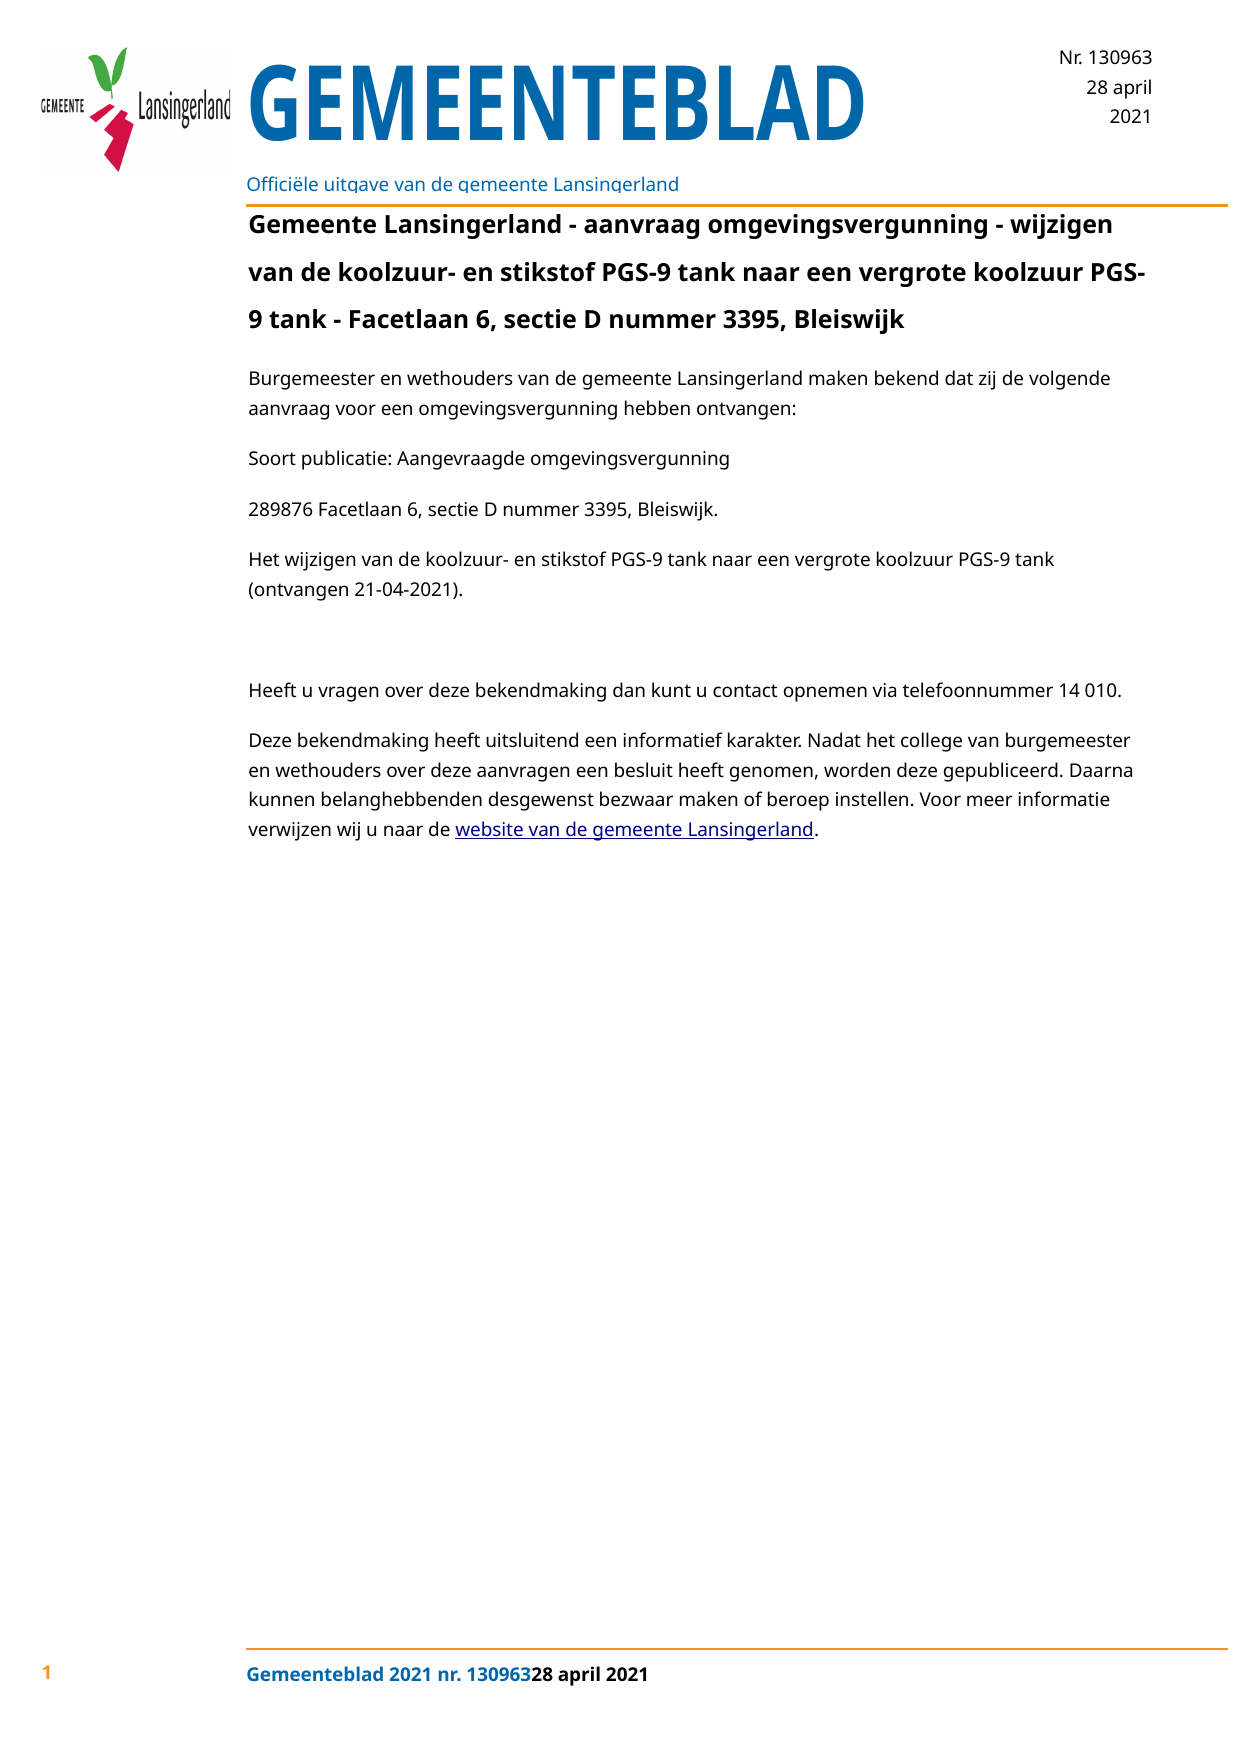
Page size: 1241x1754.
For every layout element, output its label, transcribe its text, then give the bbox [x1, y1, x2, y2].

text 289876 Facetlaan 6, sectie D nummer 3395, Bleiswijk. [248, 496, 1152, 522]
text Heeft u vragen over deze bekendmaking dan kunt u contact opnemen via telefoonnummer 14 010. [248, 677, 1152, 702]
text Burgemeester en wethouders van de gemeente Lansingerland maken bekend dat zij de volgende aanvraag voor een omgevingsvergunning hebben ontvangen: [248, 366, 1152, 421]
text Het wijzigen van de koolzuur- en stikstof PGS-9 tank naar een vergrote koolzuur PGS-9 tank (ontvangen 21-04-2021). [248, 546, 1152, 602]
text Soort publicatie: Aangevraagde omgevingsvergunning [248, 446, 1152, 471]
text Deze bekendmaking heeft uitsluitend een informatief karakter. Nadat het college van burgemeester en wethouders over deze aanvragen een besluit heeft genomen, worden deze gepubliceerd. Daarna kunnen belanghebbenden desgewenst bezwaar maken of beroep instellen. Voor meer informatie verwijzen wij u naar de website van de gemeente Lansingerland. [248, 727, 1152, 842]
picture [41, 47, 231, 172]
text Gemeente Lansingerland - aanvraag omgevingsvergunning - wijzigen van de koolzuur- en stikstof PGS-9 tank naar een vergrote koolzuur PGS-9 tank - Facetlaan 6, sectie D nummer 3395, Bleiswijk [248, 207, 1152, 336]
